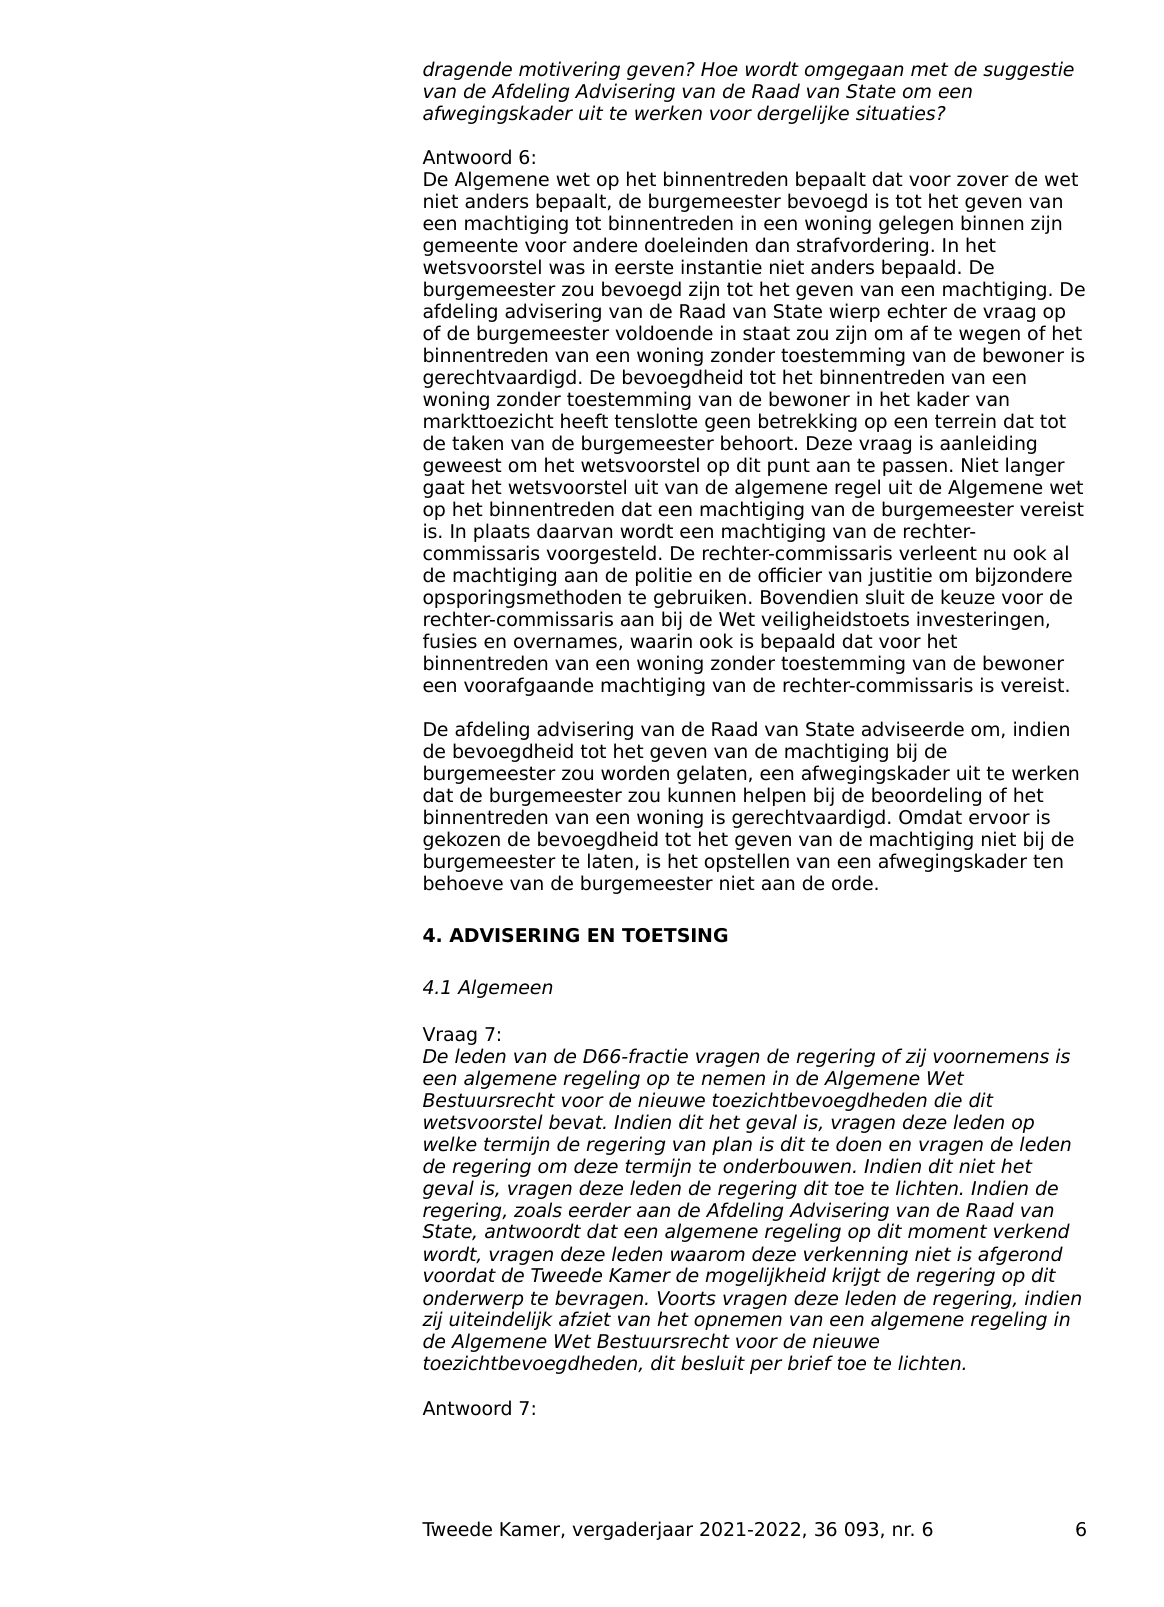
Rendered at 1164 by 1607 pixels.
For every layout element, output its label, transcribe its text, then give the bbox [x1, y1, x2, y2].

text De leden van de D66-fractie vragen de regering of zij voornemens is een algemene regeling op te nemen in de Algemene Wet Bestuursrecht voor de nieuwe toezichtbevoegdheden die dit wetsvoorstel bevat. Indien dit het geval is, vragen deze leden op welke termijn de regering van plan is dit te doen en vragen de leden de regering om deze termijn te onderbouwen. Indien dit niet het geval is, vragen deze leden de regering dit toe te lichten. Indien de regering, zoals eerder aan de Afdeling Advisering van de Raad van State, antwoordt dat een algemene regeling op dit moment verkend wordt, vragen deze leden waarom deze verkenning niet is afgerond voordat de Tweede Kamer de mogelijkheid krijgt de regering op dit onderwerp te bevragen. Voorts vragen deze leden de regering, indien zij uiteindelijk afziet van het opnemen van een algemene regeling in de Algemene Wet Bestuursrecht voor de nieuwe toezichtbevoegdheden, dit besluit per brief toe te lichten. [422, 1046, 1087, 1375]
text Antwoord 7: [422, 1397, 1087, 1419]
text De afdeling advisering van de Raad van State adviseerde om, indien de bevoegdheid tot het geven van de machtiging bij de burgemeester zou worden gelaten, een afwegingskader uit te werken dat de burgemeester zou kunnen helpen bij de beoordeling of het binnentreden van een woning is gerechtvaardigd. Omdat ervoor is gekozen de bevoegdheid tot het geven van de machtiging niet bij de burgemeester te laten, is het opstellen van een afwegingskader ten behoeve van de burgemeester niet aan de orde. [422, 719, 1087, 895]
text De Algemene wet op het binnentreden bepaalt dat voor zover de wet niet anders bepaalt, de burgemeester bevoegd is tot het geven van een machtiging tot binnentreden in een woning gelegen binnen zijn gemeente voor andere doeleinden dan strafvordering. In het wetsvoorstel was in eerste instantie niet anders bepaald. De burgemeester zou bevoegd zijn tot het geven van een machtiging. De afdeling advisering van de Raad van State wierp echter de vraag op of de burgemeester voldoende in staat zou zijn om af te wegen of het binnentreden van een woning zonder toestemming van de bewoner is gerechtvaardigd. De bevoegdheid tot het binnentreden van een woning zonder toestemming van de bewoner in het kader van markttoezicht heeft tenslotte geen betrekking op een terrein dat tot de taken van de burgemeester behoort. Deze vraag is aanleiding geweest om het wetsvoorstel op dit punt aan te passen. Niet langer gaat het wetsvoorstel uit van de algemene regel uit de Algemene wet op het binnentreden dat een machtiging van de burgemeester vereist is. In plaats daarvan wordt een machtiging van de rechter-commissaris voorgesteld. De rechter-commissaris verleent nu ook al de machtiging aan de politie en de officier van justitie om bijzondere opsporingsmethoden te gebruiken. Bovendien sluit de keuze voor de rechter-commissaris aan bij de Wet veiligheidstoets investeringen, fusies en overnames, waarin ook is bepaald dat voor het binnentreden van een woning zonder toestemming van de bewoner een voorafgaande machtiging van de rechter-commissaris is vereist. [422, 169, 1087, 697]
subtitle 4. ADVISERING EN TOETSING [422, 925, 1087, 947]
text dragende motivering geven? Hoe wordt omgegaan met de suggestie van de Afdeling Advisering van de Raad van State om een afwegingskader uit te werken voor dergelijke situaties? [422, 59, 1087, 125]
text Antwoord 6: [422, 147, 1087, 169]
text Vraag 7: [422, 1024, 1087, 1046]
subtitle 4.1 Algemeen [422, 977, 1087, 999]
